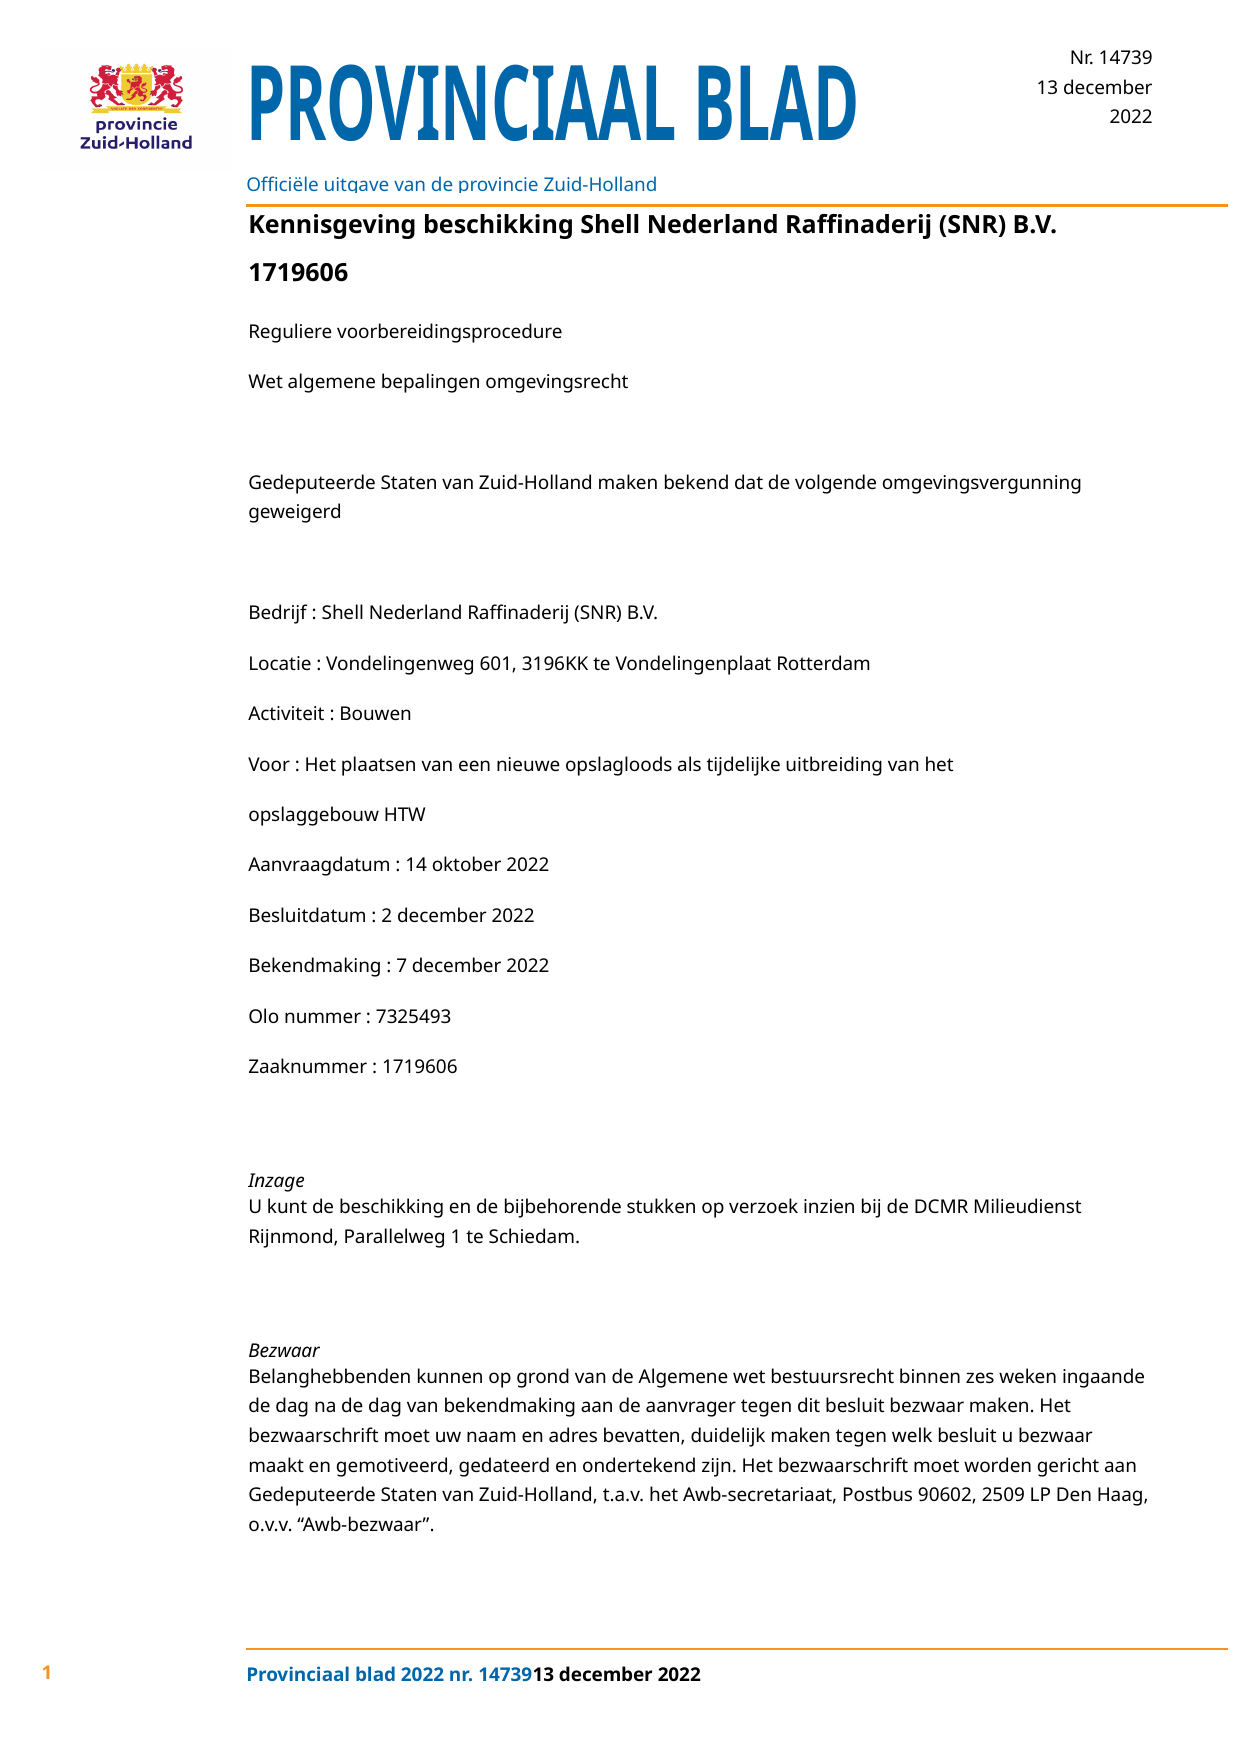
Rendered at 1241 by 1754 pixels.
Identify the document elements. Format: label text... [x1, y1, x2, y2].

text Reguliere voorbereidingsprocedure [248, 318, 1152, 344]
text Belanghebbenden kunnen op grond van de Algemene wet bestuursrecht binnen zes weken ingaande de dag na de dag van bekendmaking aan de aanvrager tegen dit besluit bezwaar maken. Het bezwaarschrift moet uw naam en adres bevatten, duidelijk maken tegen welk besluit u bezwaar maakt en gemotiveerd, gedateerd en ondertekend zijn. Het bezwaarschrift moet worden gericht aan Gedeputeerde Staten van Zuid-Holland, t.a.v. het Awb-secretariaat, Postbus 90602, 2509 LP Den Haag, o.v.v. “Awb-bezwaar”. [248, 1363, 1152, 1537]
text Bekendmaking : 7 december 2022 [248, 952, 1152, 978]
text Olo nummer : 7325493 [248, 1003, 1152, 1029]
text Aanvraagdatum : 14 oktober 2022 [248, 852, 1152, 877]
text Kennisgeving beschikking Shell Nederland Raffinaderij (SNR) B.V. 1719606 [248, 207, 1152, 288]
text Bedrijf : Shell Nederland Raffinaderij (SNR) B.V. [248, 599, 1152, 625]
text Bezwaar [248, 1337, 1152, 1363]
text Zaaknummer : 1719606 [248, 1053, 1152, 1079]
text Voor : Het plaatsen van een nieuwe opslagloods als tijdelijke uitbreiding van het [248, 751, 1152, 777]
text Gedeputeerde Staten van Zuid-Holland maken bekend dat de volgende omgevingsvergunning geweigerd [248, 469, 1152, 524]
picture [41, 47, 231, 172]
text Besluitdatum : 2 december 2022 [248, 902, 1152, 928]
text Activiteit : Bouwen [248, 700, 1152, 726]
text U kunt de beschikking en de bijbehorende stukken op verzoek inzien bij de DCMR Milieudienst Rijnmond, Parallelweg 1 te Schiedam. [248, 1193, 1152, 1249]
text Locatie : Vondelingenweg 601, 3196KK te Vondelingenplaat Rotterdam [248, 650, 1152, 676]
text Inzage [248, 1168, 1152, 1193]
text opslaggebouw HTW [248, 801, 1152, 827]
text Wet algemene bepalingen omgevingsrecht [248, 368, 1152, 394]
